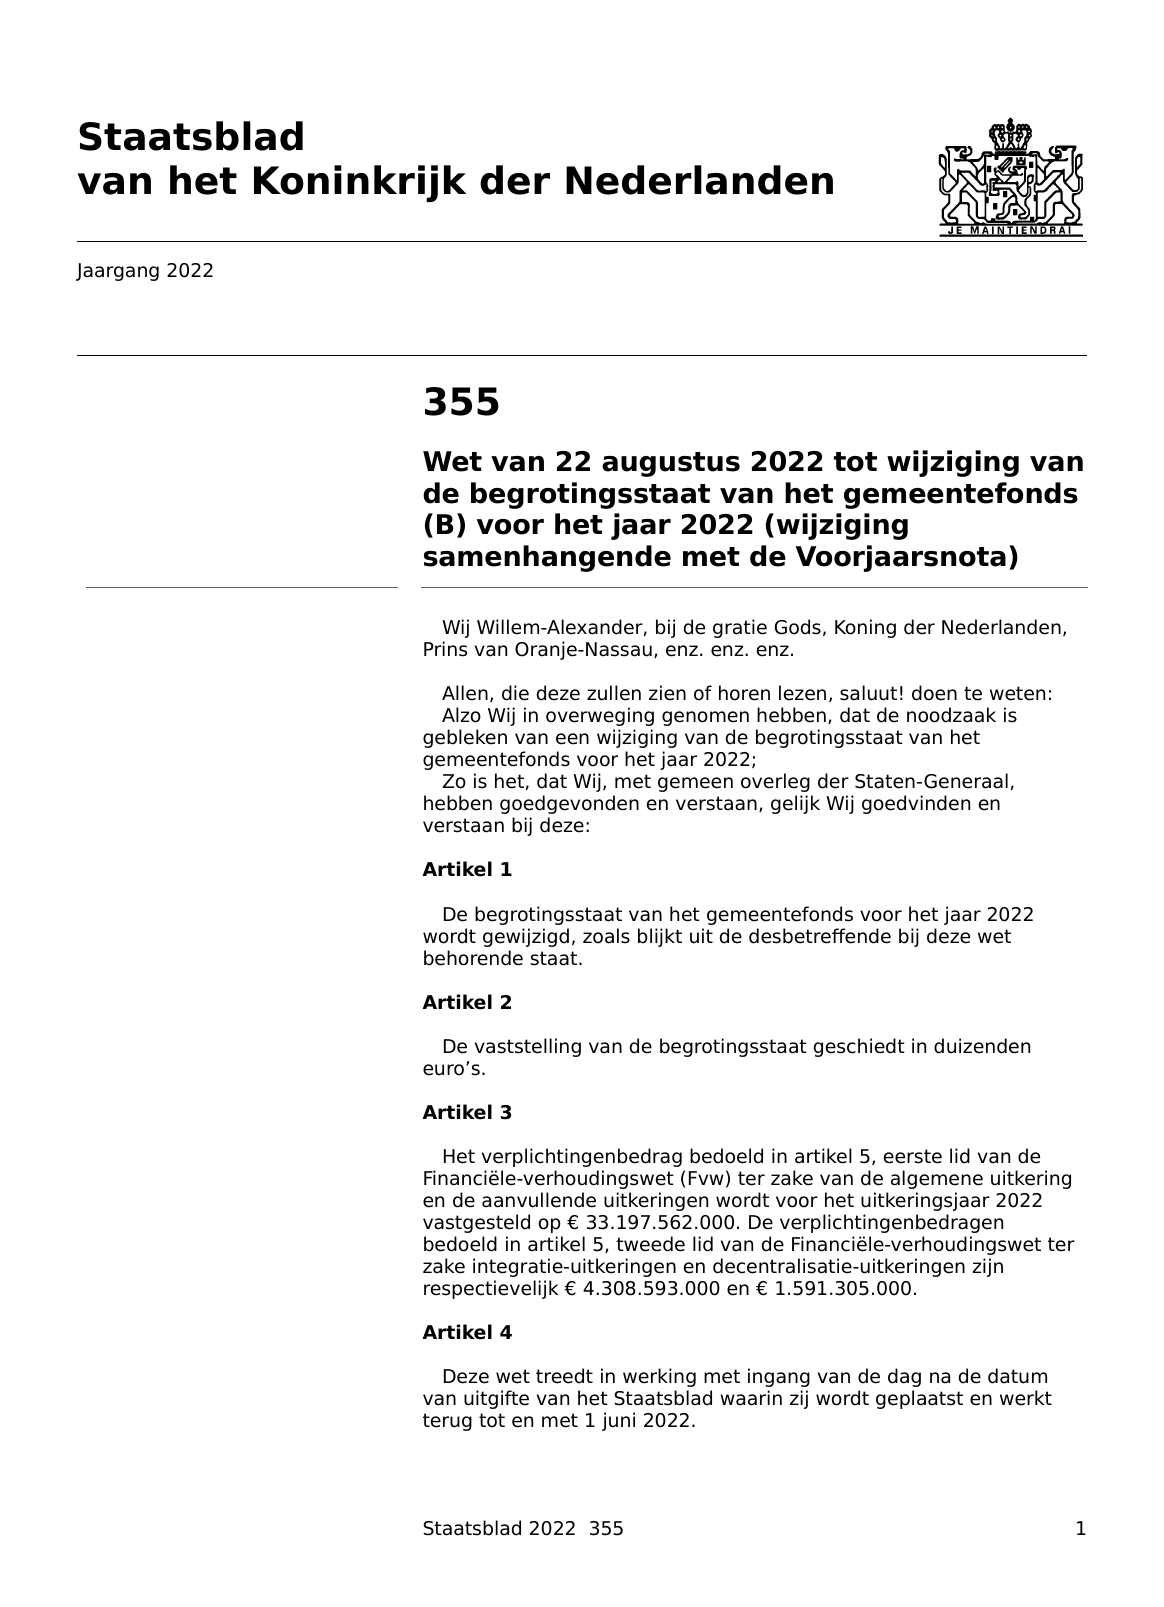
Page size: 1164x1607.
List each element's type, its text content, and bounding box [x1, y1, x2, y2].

table_header Staatsblad van het Koninkrijk der Nederlanden [77, 100, 886, 241]
text Het verplichtingenbedrag bedoeld in artikel 5, eerste lid van de Financiële-verhoudingswet (Fvw) ter zake van de algemene uitkering en de aanvullende uitkeringen wordt voor het uitkeringsjaar 2022 vastgesteld op € 33.197.562.000. De verplichtingenbedragen bedoeld in artikel 5, tweede lid van de Financiële-verhoudingswet ter zake integratie-uitkeringen en decentralisatie-uitkeringen zijn respectievelijk € 4.308.593.000 en € 1.591.305.000. [422, 1146, 1087, 1300]
text De vaststelling van de begrotingsstaat geschiedt in duizenden euro’s. [422, 1036, 1087, 1080]
picture [936, 115, 1087, 240]
subtitle Artikel 2 [422, 992, 1087, 1014]
text De begrotingsstaat van het gemeentefonds voor het jaar 2022 wordt gewijzigd, zoals blijkt uit de desbetreffende bij deze wet behorende staat. [422, 903, 1087, 969]
text Zo is het, dat Wij, met gemeen overleg der Staten-Generaal, hebben goedgevonden en verstaan, gelijk Wij goedvinden en verstaan bij deze: [422, 771, 1087, 837]
table_header [886, 100, 1087, 241]
text Wij Willem-Alexander, bij de gratie Gods, Koning der Nederlanden, Prins van Oranje-Nassau, enz. enz. enz. [422, 617, 1087, 661]
text Deze wet treedt in werking met ingang van de dag na de datum van uitgifte van het Staatsblad waarin zij wordt geplaatst en werkt terug tot en met 1 juni 2022. [422, 1366, 1087, 1432]
text Allen, die deze zullen zien of horen lezen, saluut! doen te weten: [422, 683, 1087, 705]
subtitle Artikel 1 [422, 859, 1087, 881]
text Alzo Wij in overweging genomen hebben, dat de noodzaak is gebleken van een wijziging van de begrotingsstaat van het gemeentefonds voor het jaar 2022; [422, 705, 1087, 771]
subtitle Artikel 4 [422, 1322, 1087, 1344]
table_cell Jaargang 2022 [77, 242, 1087, 355]
text Wet van 22 augustus 2022 tot wijziging van de begrotingsstaat van het gemeentefonds (B) voor het jaar 2022 (wijziging samenhangende met de Voorjaarsnota) [422, 447, 1087, 573]
subtitle Artikel 3 [422, 1102, 1087, 1124]
subtitle 355 [422, 381, 1087, 424]
